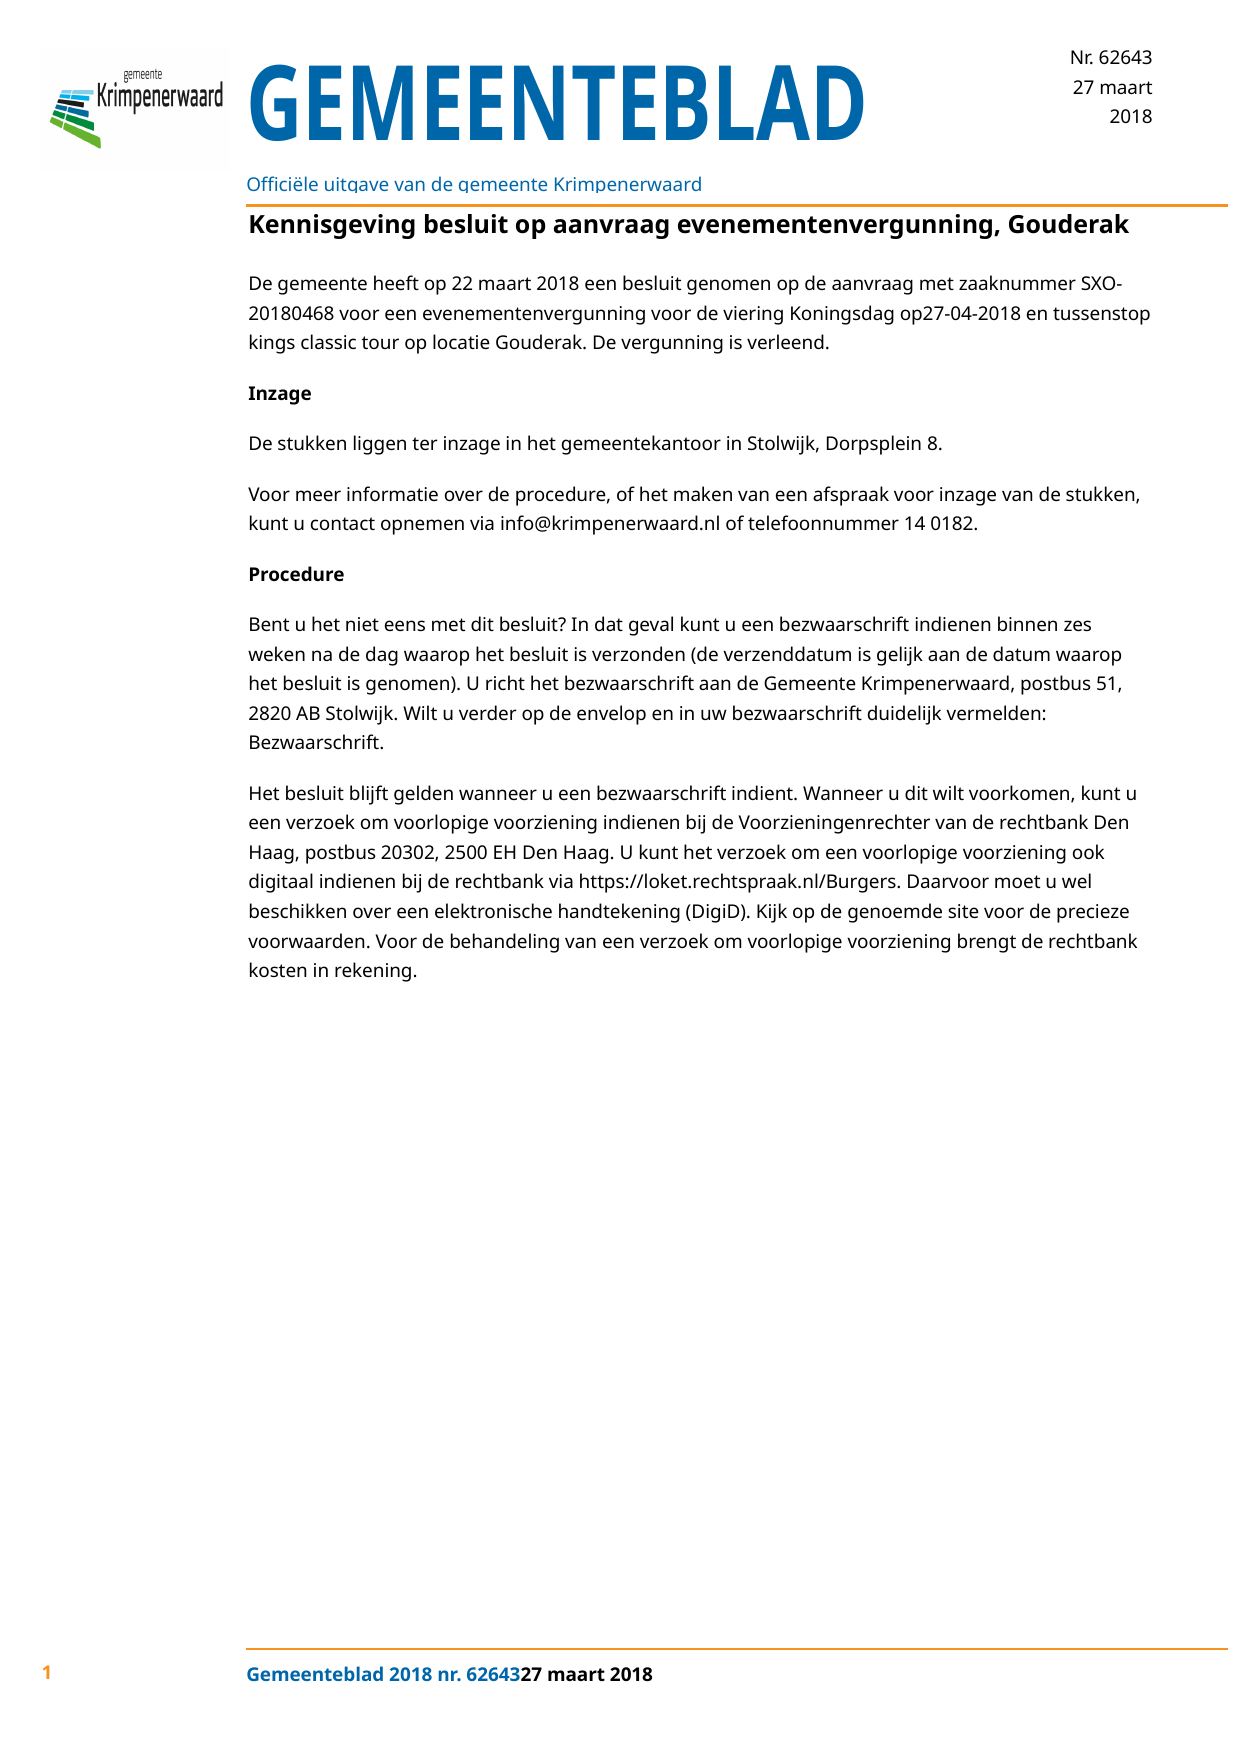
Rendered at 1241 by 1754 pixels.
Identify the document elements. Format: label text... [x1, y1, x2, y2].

picture [41, 47, 231, 172]
text De gemeente heeft op 22 maart 2018 een besluit genomen op de aanvraag met zaaknummer SXO-20180468 voor een evenementenvergunning voor de viering Koningsdag op27-04-2018 en tussenstop kings classic tour op locatie Gouderak. De vergunning is verleend. [248, 270, 1152, 355]
text Kennisgeving besluit op aanvraag evenementenvergunning, Gouderak [248, 207, 1152, 241]
text De stukken liggen ter inzage in het gemeentekantoor in Stolwijk, Dorpsplein 8. [248, 430, 1152, 456]
text Procedure [248, 561, 1152, 586]
text Het besluit blijft gelden wanneer u een bezwaarschrift indient. Wanneer u dit wilt voorkomen, kunt u een verzoek om voorlopige voorziening indienen bij de Voorzieningenrechter van de rechtbank Den Haag, postbus 20302, 2500 EH Den Haag. U kunt het verzoek om een voorlopige voorziening ook digitaal indienen bij de rechtbank via https://loket.rechtspraak.nl/Burgers. Daarvoor moet u wel beschikken over een elektronische handtekening (DigiD). Kijk op de genoemde site voor de precieze voorwaarden. Voor de behandeling van een verzoek om voorlopige voorziening brengt de rechtbank kosten in rekening. [248, 780, 1152, 983]
text Bent u het niet eens met dit besluit? In dat geval kunt u een bezwaarschrift indienen binnen zes weken na de dag waarop het besluit is verzonden (de verzenddatum is gelijk aan de datum waarop het besluit is genomen). U richt het bezwaarschrift aan de Gemeente Krimpenerwaard, postbus 51, 2820 AB Stolwijk. Wilt u verder op de envelop en in uw bezwaarschrift duidelijk vermelden: Bezwaarschrift. [248, 611, 1152, 755]
text Voor meer informatie over de procedure, of het maken van een afspraak voor inzage van de stukken, kunt u contact opnemen via info@krimpenerwaard.nl of telefoonnummer 14 0182. [248, 481, 1152, 536]
text Inzage [248, 380, 1152, 406]
